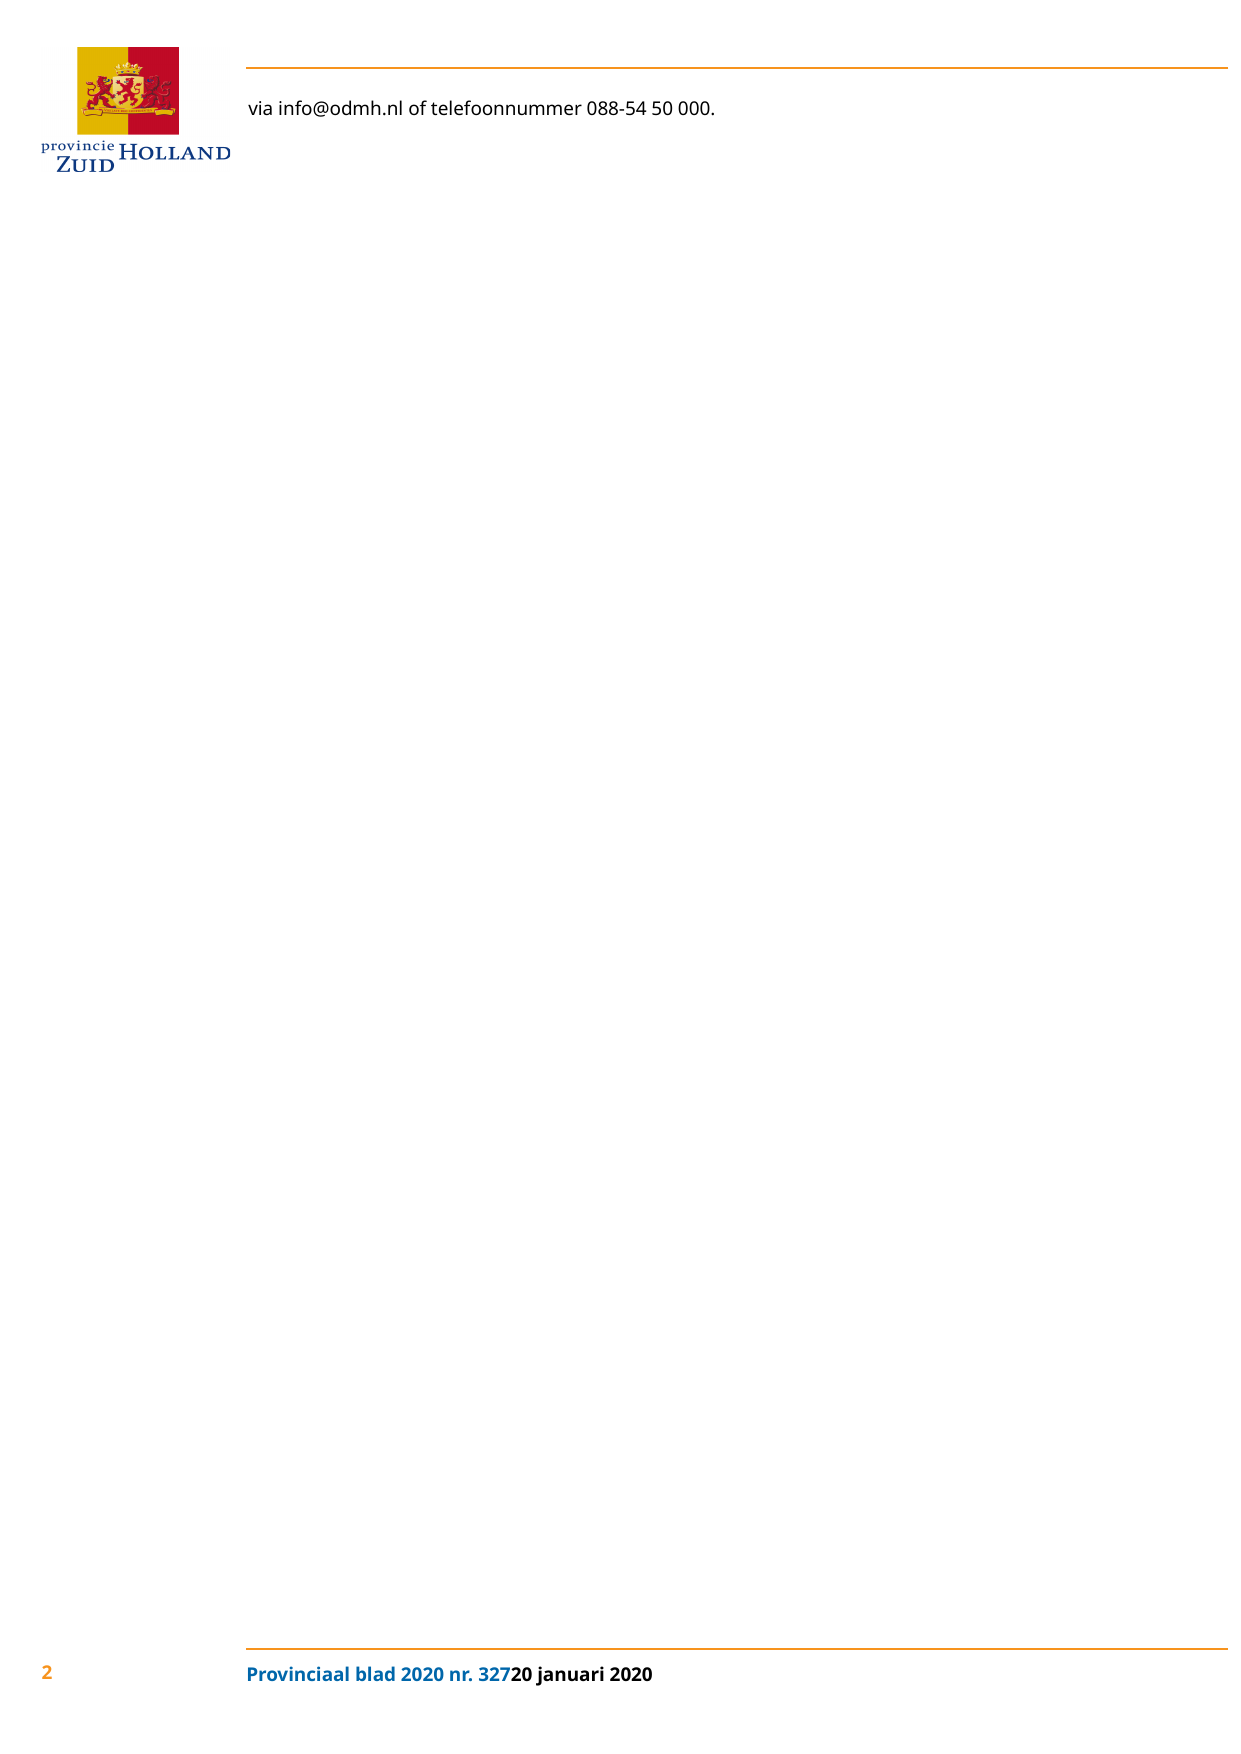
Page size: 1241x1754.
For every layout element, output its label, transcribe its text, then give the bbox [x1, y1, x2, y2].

picture [41, 47, 231, 172]
text via info@odmh.nl of telefoonnummer 088-54 50 000. [248, 95, 1152, 121]
